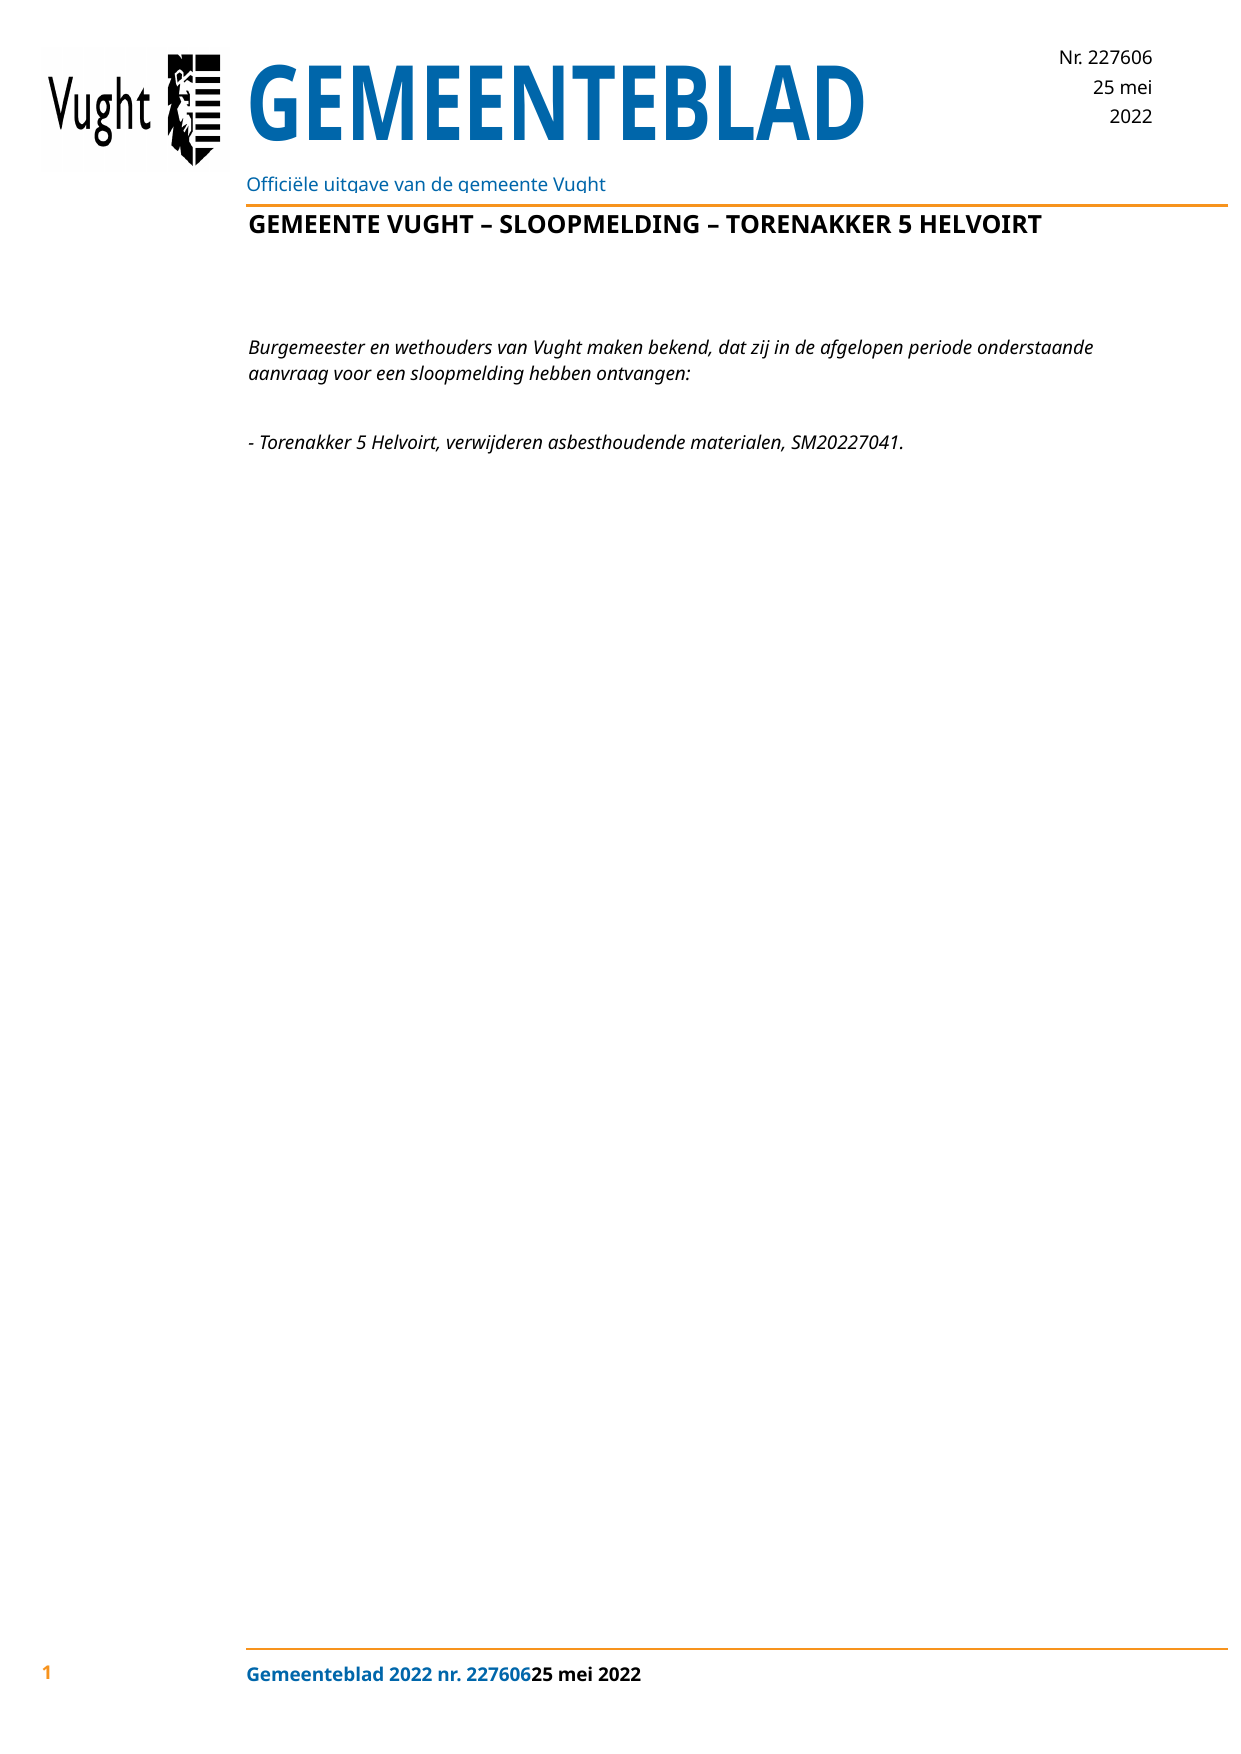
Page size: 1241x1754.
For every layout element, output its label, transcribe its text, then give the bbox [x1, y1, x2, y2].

text - Torenakker 5 Helvoirt, verwijderen asbesthoudende materialen, SM20227041. [248, 429, 1152, 454]
text Burgemeester en wethouders van Vught maken bekend, dat zij in de afgelopen periode onderstaande aanvraag voor een sloopmelding hebben ontvangen: [248, 334, 1152, 386]
text GEMEENTE VUGHT – SLOOPMELDING – TORENAKKER 5 HELVOIRT [248, 207, 1152, 241]
picture [41, 47, 231, 172]
